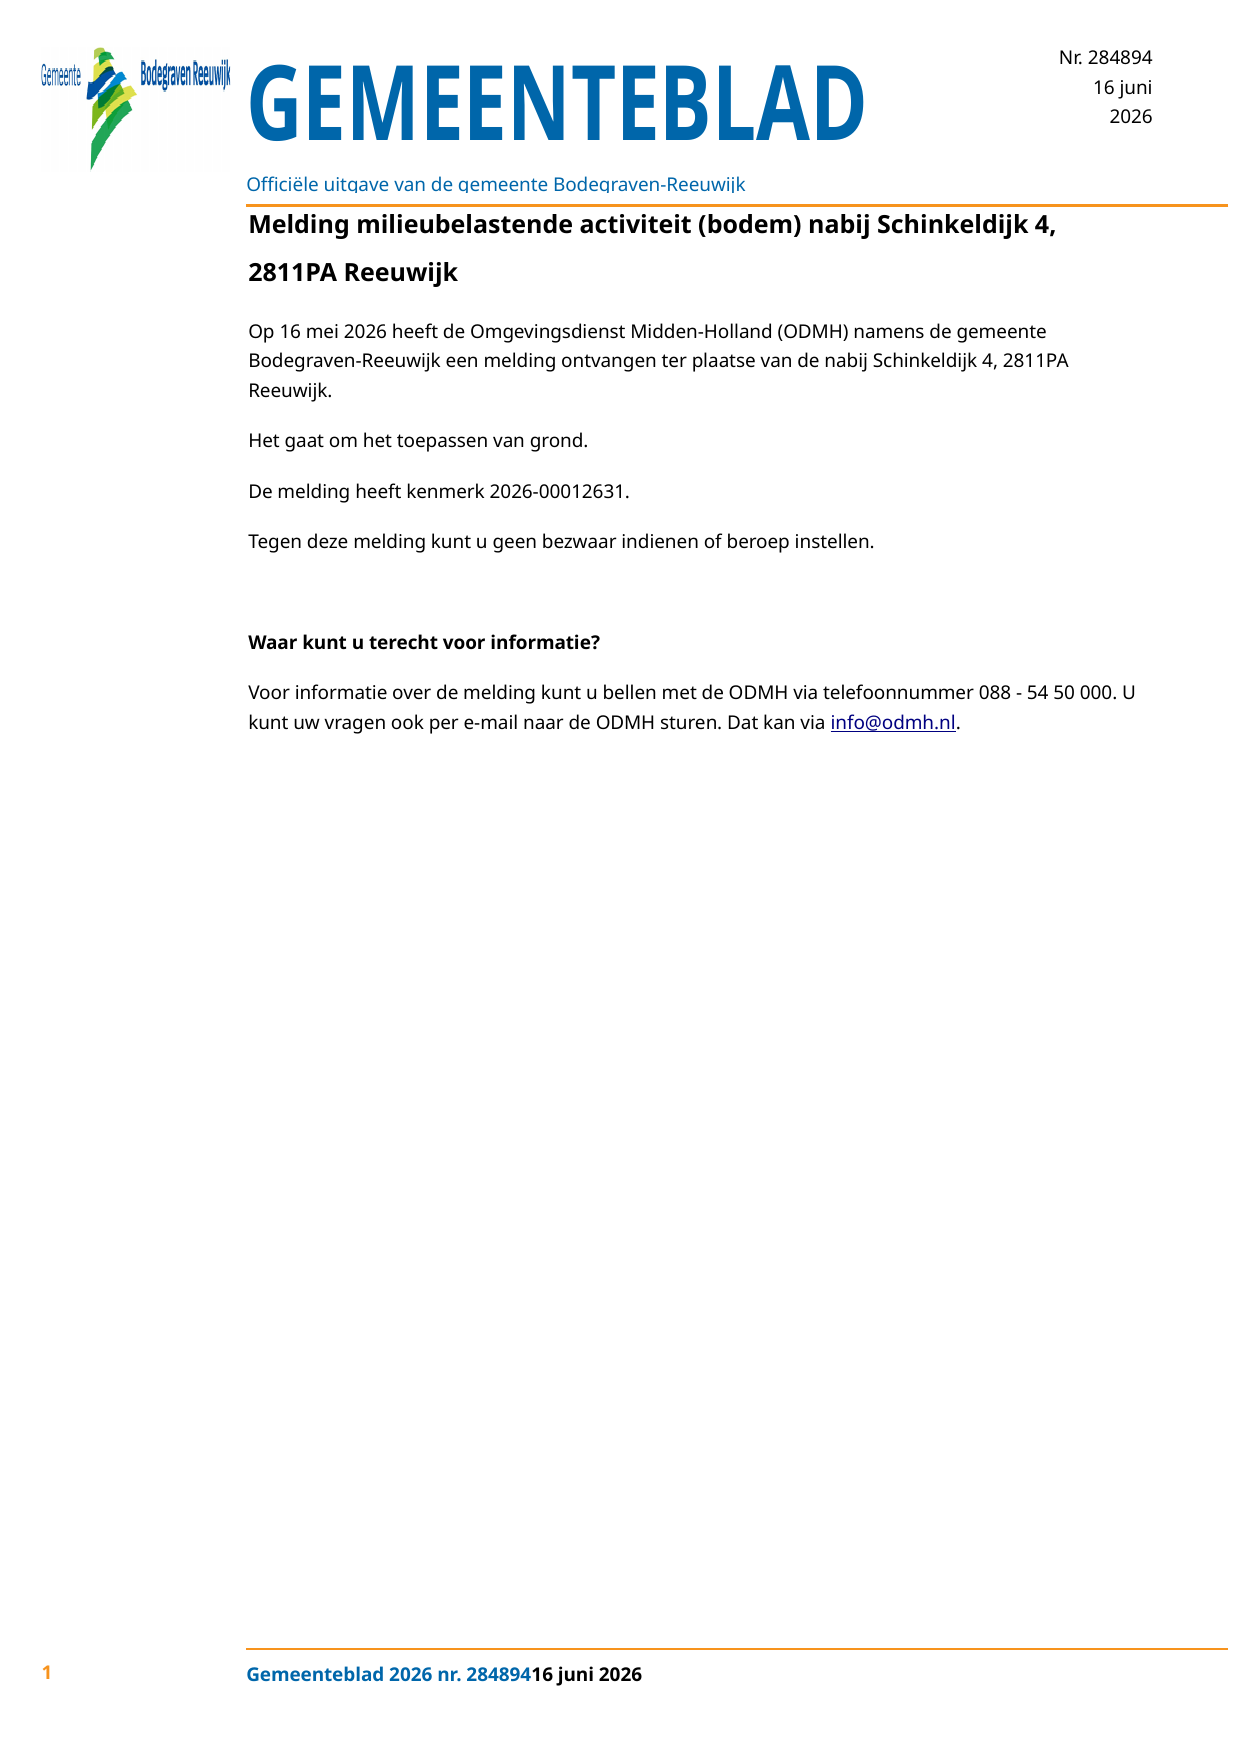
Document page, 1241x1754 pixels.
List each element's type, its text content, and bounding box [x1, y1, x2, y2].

text Melding milieubelastende activiteit (bodem) nabij Schinkeldijk 4, 2811PA Reeuwijk [248, 207, 1152, 288]
text Op 16 mei 2026 heeft de Omgevingsdienst Midden-Holland (ODMH) namens de gemeente Bodegraven-Reeuwijk een melding ontvangen ter plaatse van de nabij Schinkeldijk 4, 2811PA Reeuwijk. [248, 318, 1152, 403]
text De melding heeft kenmerk 2026-00012631. [248, 478, 1152, 504]
text Het gaat om het toepassen van grond. [248, 427, 1152, 453]
picture [41, 47, 231, 172]
text Tegen deze melding kunt u geen bezwaar indienen of beroep instellen. [248, 528, 1152, 554]
text Voor informatie over de melding kunt u bellen met de ODMH via telefoonnummer 088 - 54 50 000. U kunt uw vragen ook per e-mail naar de ODMH sturen. Dat kan via info@odmh.nl. [248, 679, 1152, 735]
text Waar kunt u terecht voor informatie? [248, 629, 1152, 655]
